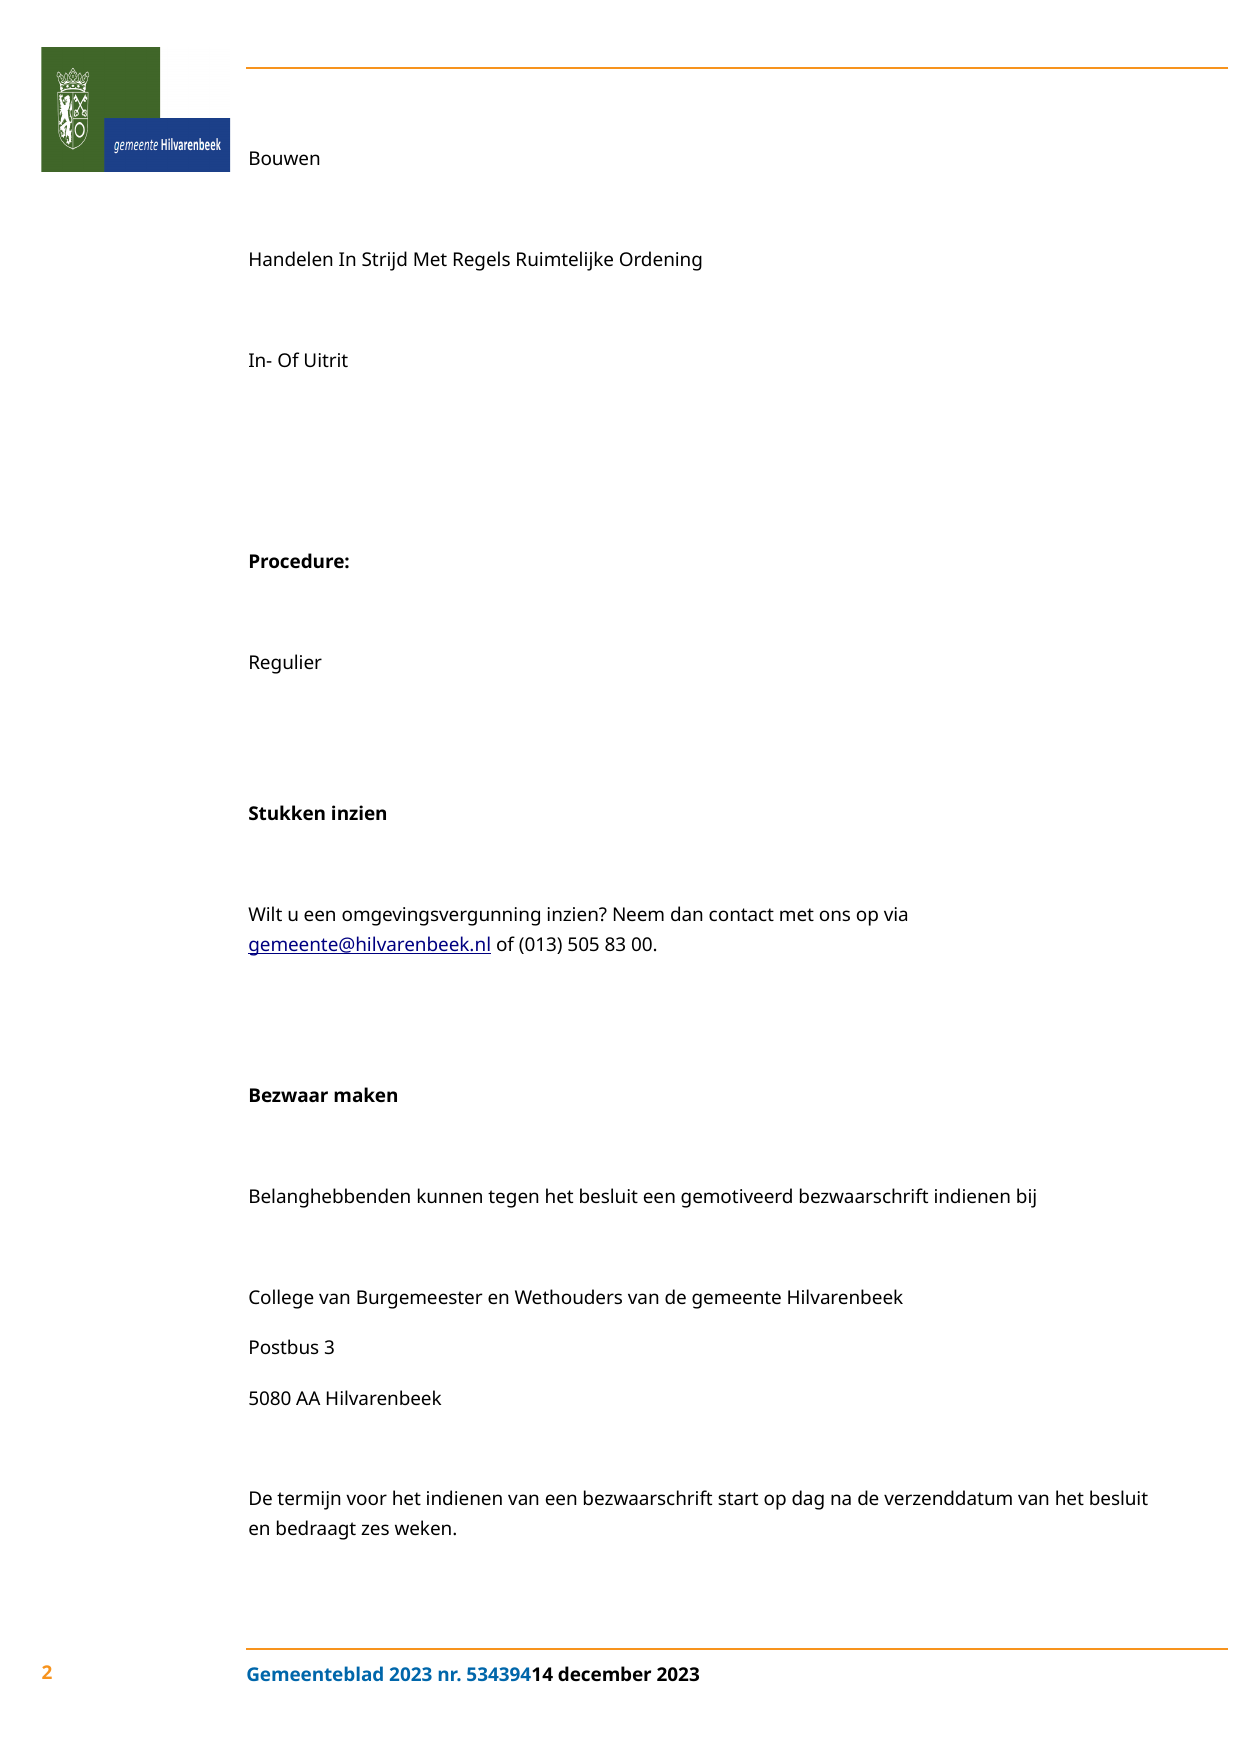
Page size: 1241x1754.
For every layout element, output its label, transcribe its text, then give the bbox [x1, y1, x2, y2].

text Procedure: [248, 548, 1152, 574]
text College van Burgemeester en Wethouders van de gemeente Hilvarenbeek [248, 1284, 1152, 1310]
text Stukken inzien [248, 801, 1152, 826]
text Postbus 3 [248, 1334, 1152, 1360]
picture [41, 47, 231, 172]
text Wilt u een omgevingsvergunning inzien? Neem dan contact met ons op via gemeente@hilvarenbeek.nl of (013) 505 83 00. [248, 901, 1152, 957]
text Handelen In Strijd Met Regels Ruimtelijke Ordening [248, 246, 1152, 272]
text 5080 AA Hilvarenbeek [248, 1385, 1152, 1411]
text Bouwen [248, 145, 1152, 171]
text In- Of Uitrit [248, 347, 1152, 373]
text Bezwaar maken [248, 1082, 1152, 1108]
text Regulier [248, 649, 1152, 675]
text Belanghebbenden kunnen tegen het besluit een gemotiveerd bezwaarschrift indienen bij [248, 1183, 1152, 1209]
text De termijn voor het indienen van een bezwaarschrift start op dag na de verzenddatum van het besluit en bedraagt zes weken. [248, 1486, 1152, 1541]
